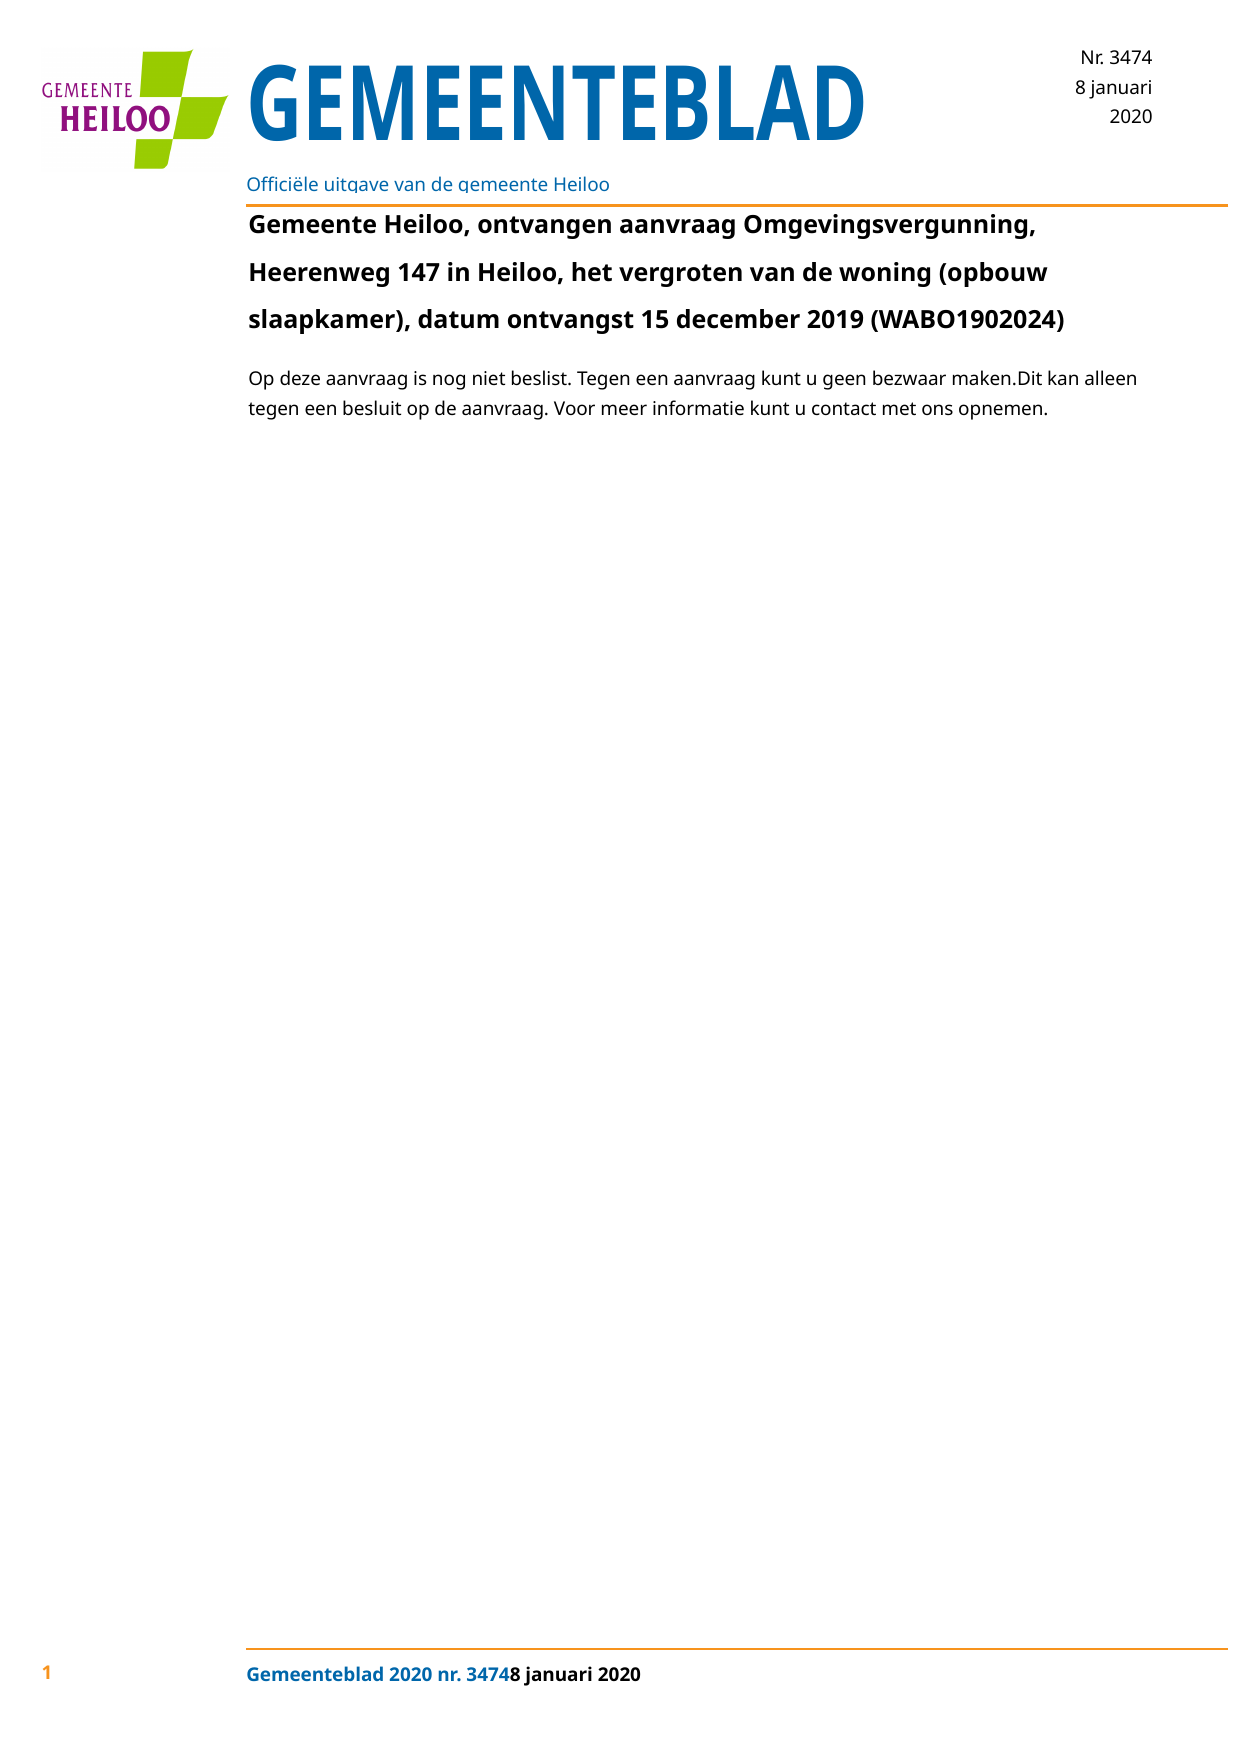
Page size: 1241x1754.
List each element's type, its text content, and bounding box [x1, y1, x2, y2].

text Gemeente Heiloo, ontvangen aanvraag Omgevingsvergunning, Heerenweg 147 in Heiloo, het vergroten van de woning (opbouw slaapkamer), datum ontvangst 15 december 2019 (WABO1902024) [248, 207, 1152, 336]
text Op deze aanvraag is nog niet beslist. Tegen een aanvraag kunt u geen bezwaar maken.Dit kan alleen tegen een besluit op de aanvraag. Voor meer informatie kunt u contact met ons opnemen. [248, 366, 1152, 421]
picture [41, 47, 231, 172]
